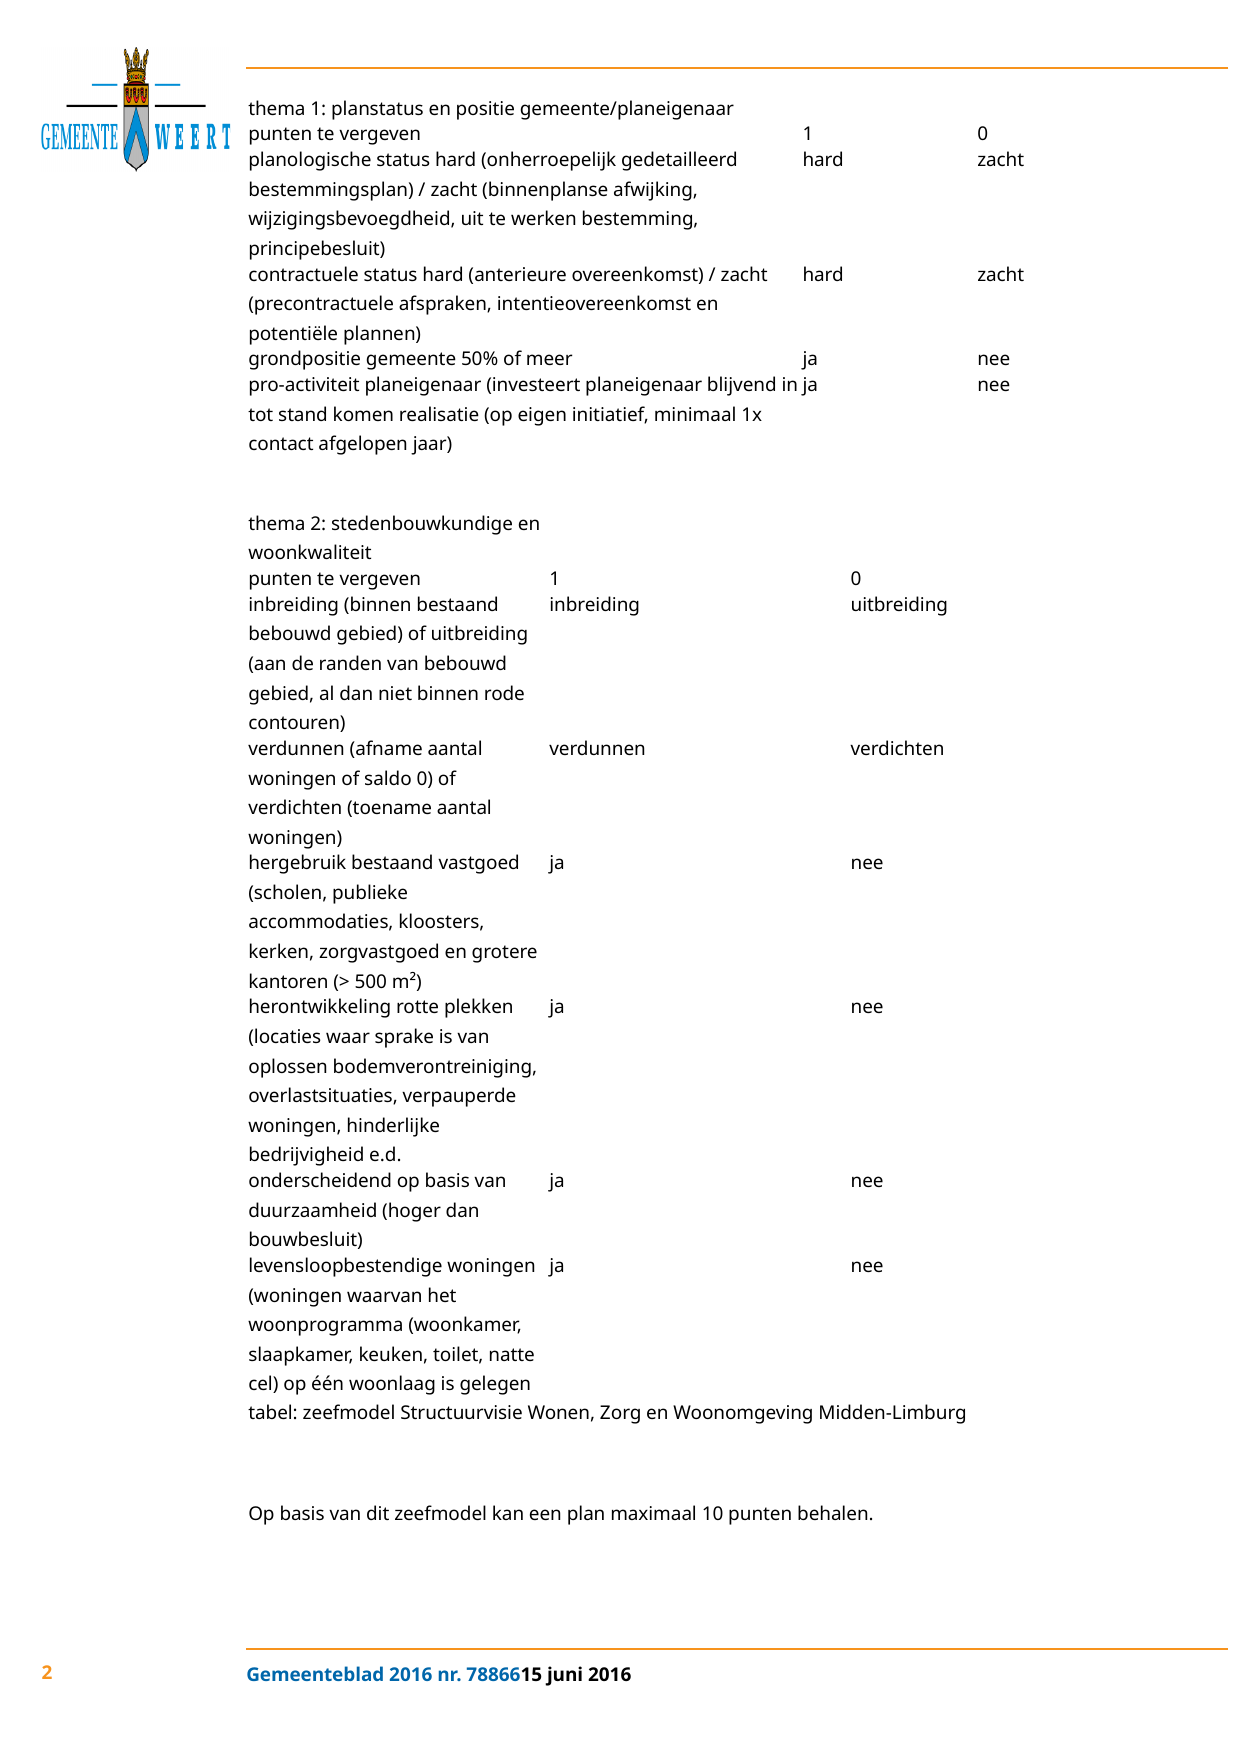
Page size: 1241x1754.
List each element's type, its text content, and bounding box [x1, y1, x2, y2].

table_cell uitbreiding [850, 591, 1152, 735]
table_cell ja [549, 1167, 850, 1252]
table_cell ja [549, 994, 850, 1167]
table_cell zacht [977, 146, 1152, 261]
table_cell onderscheidend op basis van duurzaamheid (hoger dan bouwbesluit) [248, 1167, 549, 1252]
table_cell ja [549, 850, 850, 994]
table_cell hard [802, 261, 977, 346]
table_cell verdichten [850, 735, 1152, 849]
table_cell 0 [977, 121, 1152, 146]
table_cell nee [850, 1252, 1152, 1396]
table_cell zacht [977, 261, 1152, 346]
table_cell nee [977, 346, 1152, 371]
table_cell inbreiding (binnen bestaand bebouwd gebied) of uitbreiding (aan de randen van bebouwd gebied, al dan niet binnen rode contouren) [248, 591, 549, 735]
table_cell ja [802, 346, 977, 371]
picture [41, 47, 231, 172]
table_cell hard [802, 146, 977, 261]
table_cell verdunnen [549, 735, 850, 849]
table_cell herontwikkeling rotte plekken (locaties waar sprake is van oplossen bodemverontreiniging, overlastsituaties, verpauperde woningen, hinderlijke bedrijvigheid e.d. [248, 994, 549, 1167]
table_cell grondpositie gemeente 50% of meer [248, 346, 802, 371]
table_cell nee [850, 1167, 1152, 1252]
table_header thema 1: planstatus en positie gemeente/planeigenaar [248, 95, 1152, 121]
table_cell ja [549, 1252, 850, 1396]
table_cell pro-activiteit planeigenaar (investeert planeigenaar blijvend in tot stand komen realisatie (op eigen initiatief, minimaal 1x contact afgelopen jaar) [248, 371, 802, 456]
table_header thema 2: stedenbouwkundige en woonkwaliteit [248, 510, 549, 565]
table_cell verdunnen (afname aantal woningen of saldo 0) of verdichten (toename aantal woningen) [248, 735, 549, 849]
table_cell ja [802, 371, 977, 456]
table_cell contractuele status hard (anterieure overeenkomst) / zacht (precontractuele afspraken, intentieovereenkomst en potentiële plannen) [248, 261, 802, 346]
table_cell punten te vergeven [248, 565, 549, 591]
table_cell punten te vergeven [248, 121, 802, 146]
table_cell hergebruik bestaand vastgoed (scholen, publieke accommodaties, kloosters, kerken, zorgvastgoed en grotere kantoren (> 500 m²) [248, 850, 549, 994]
table_cell 1 [549, 565, 850, 591]
table_cell inbreiding [549, 591, 850, 735]
table_cell 0 [850, 565, 1152, 591]
text tabel: zeefmodel Structuurvisie Wonen, Zorg en Woonomgeving Midden-Limburg [248, 1399, 1152, 1425]
table_cell nee [977, 371, 1152, 456]
table_cell nee [850, 994, 1152, 1167]
table_cell planologische status hard (onherroepelijk gedetailleerd bestemmingsplan) / zacht (binnenplanse afwijking, wijzigingsbevoegdheid, uit te werken bestemming, principebesluit) [248, 146, 802, 261]
table_cell nee [850, 850, 1152, 994]
text Op basis van dit zeefmodel kan een plan maximaal 10 punten behalen. [248, 1500, 1152, 1526]
table_cell 1 [802, 121, 977, 146]
table_cell levensloopbestendige woningen (woningen waarvan het woonprogramma (woonkamer, slaapkamer, keuken, toilet, natte cel) op één woonlaag is gelegen [248, 1252, 549, 1396]
